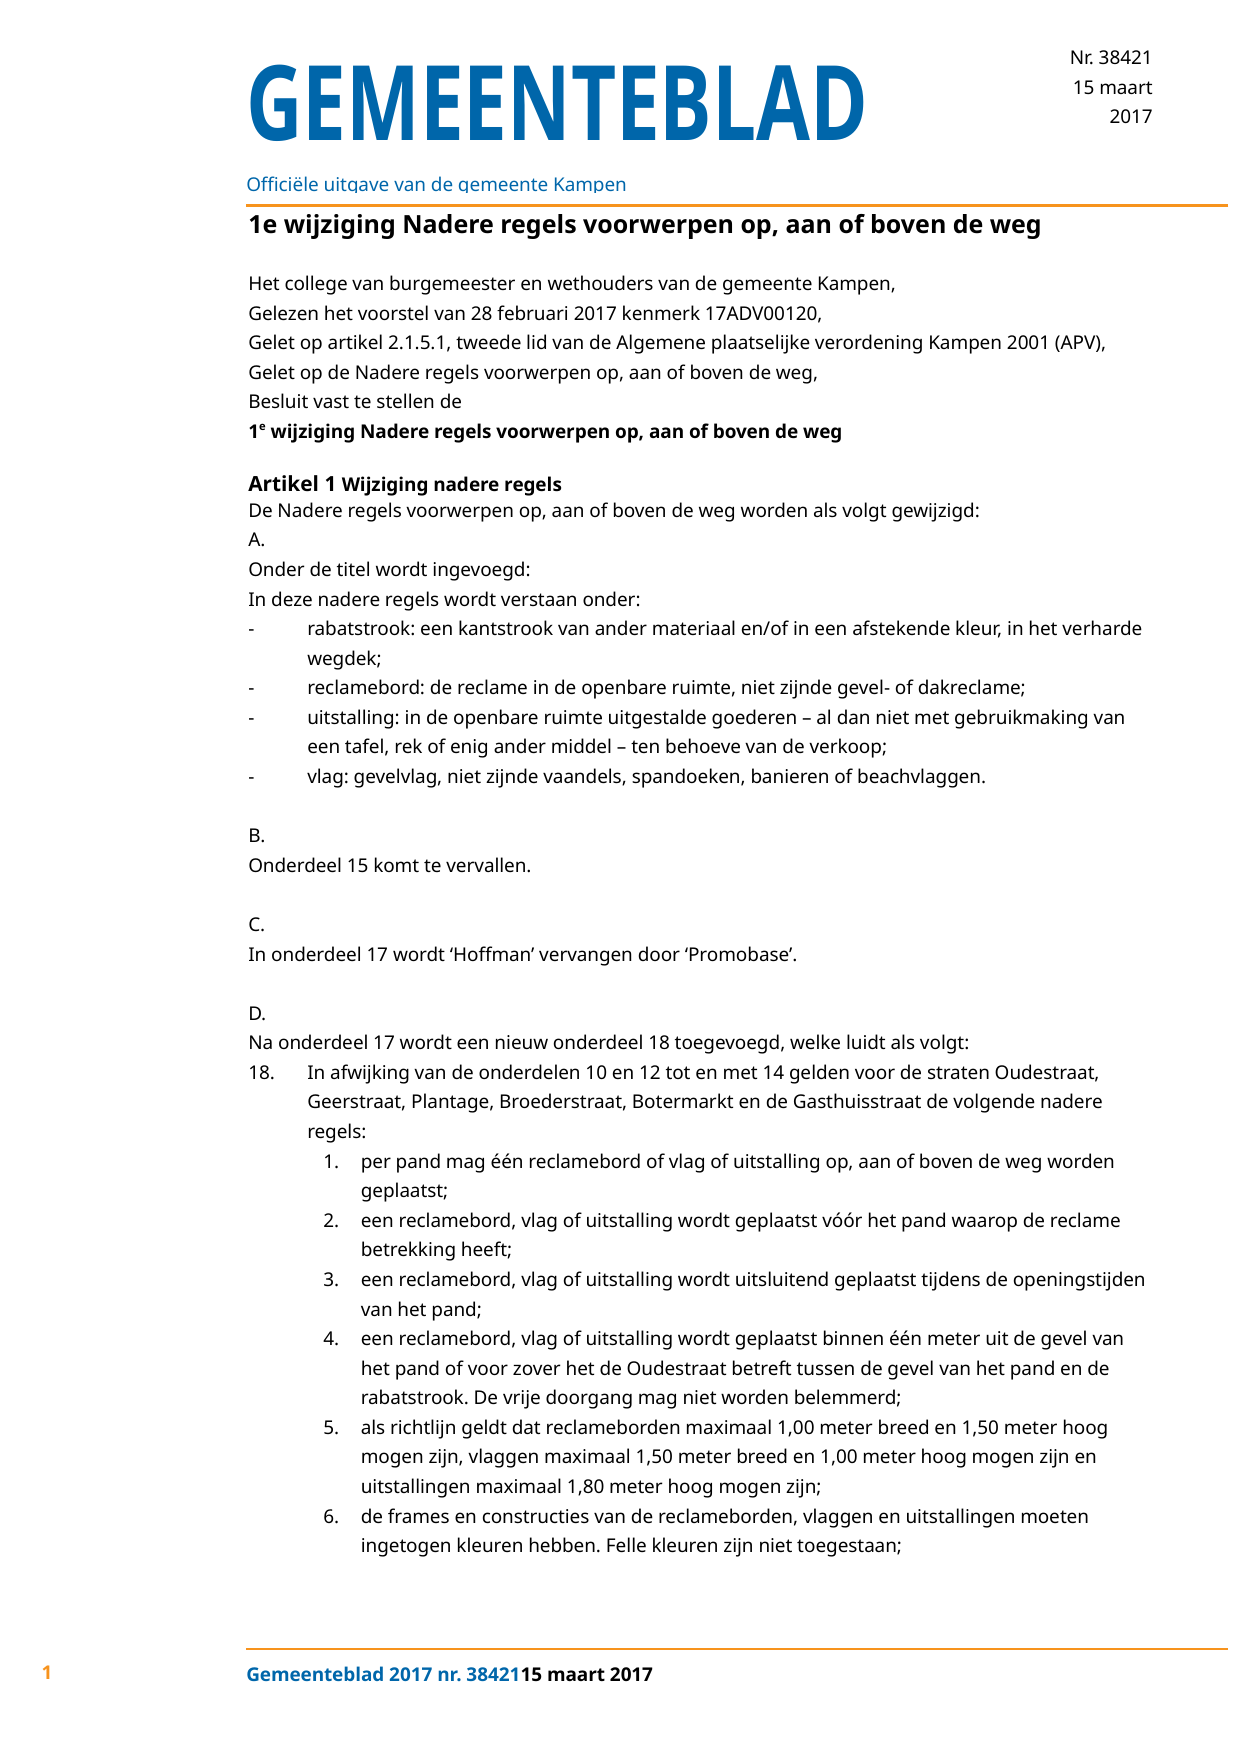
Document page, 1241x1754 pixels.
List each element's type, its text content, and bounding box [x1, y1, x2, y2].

list als richtlijn geldt dat reclameborden maximaal 1,00 meter breed en 1,50 meter hoog mogen zijn, vlaggen maximaal 1,50 meter breed en 1,00 meter hoog mogen zijn en uitstallingen maximaal 1,80 meter hoog mogen zijn; [323, 1414, 1152, 1499]
text In deze nadere regels wordt verstaan onder: [248, 586, 1152, 612]
text D. [248, 1000, 1152, 1026]
text 1e wijziging Nadere regels voorwerpen op, aan of boven de weg [248, 207, 1152, 241]
list vlag: gevelvlag, niet zijnde vaandels, spandoeken, banieren of beachvlaggen. [248, 763, 1152, 789]
list reclamebord: de reclame in de openbare ruimte, niet zijnde gevel- of dakreclame; [248, 674, 1152, 700]
text Gelet op artikel 2.1.5.1, tweede lid van de Algemene plaatselijke verordening Kampen 2001 (APV), [248, 329, 1152, 355]
list een reclamebord, vlag of uitstalling wordt geplaatst vóór het pand waarop de reclame betrekking heeft; [323, 1207, 1152, 1262]
text Gelezen het voorstel van 28 februari 2017 kenmerk 17ADV00120, [248, 300, 1152, 326]
list uitstalling: in de openbare ruimte uitgestalde goederen – al dan niet met gebruikmaking van een tafel, rek of enig ander middel – ten behoeve van de verkoop; [248, 704, 1152, 759]
text B. [248, 822, 1152, 848]
text In onderdeel 17 wordt ‘Hoffman’ vervangen door ‘Promobase’. [248, 941, 1152, 967]
text De Nadere regels voorwerpen op, aan of boven de weg worden als volgt gewijzigd: [248, 497, 1152, 523]
text Gelet op de Nadere regels voorwerpen op, aan of boven de weg, [248, 359, 1152, 385]
text Na onderdeel 17 wordt een nieuw onderdeel 18 toegevoegd, welke luidt als volgt: [248, 1029, 1152, 1055]
text C. [248, 911, 1152, 937]
text Onderdeel 15 komt te vervallen. [248, 852, 1152, 878]
text Onder de titel wordt ingevoegd: [248, 556, 1152, 582]
text Het college van burgemeester en wethouders van de gemeente Kampen, [248, 270, 1152, 296]
list een reclamebord, vlag of uitstalling wordt geplaatst binnen één meter uit de gevel van het pand of voor zover het de Oudestraat betreft tussen de gevel van het pand en de rabatstrook. De vrije doorgang mag niet worden belemmerd; [323, 1325, 1152, 1410]
list rabatstrook: een kantstrook van ander materiaal en/of in een afstekende kleur, in het verharde wegdek; [248, 615, 1152, 671]
text A. [248, 527, 1152, 552]
picture [41, 47, 231, 172]
list de frames en constructies van de reclameborden, vlaggen en uitstallingen moeten ingetogen kleuren hebben. Felle kleuren zijn niet toegestaan; [323, 1503, 1152, 1558]
text Besluit vast te stellen de [248, 389, 1152, 414]
text 1e wijziging Nadere regels voorwerpen op, aan of boven de weg [248, 418, 1152, 444]
text Artikel 1 Wijziging nadere regels [248, 469, 1152, 497]
list een reclamebord, vlag of uitstalling wordt uitsluitend geplaatst tijdens de openingstijden van het pand; [323, 1266, 1152, 1322]
list per pand mag één reclamebord of vlag of uitstalling op, aan of boven de weg worden geplaatst; [323, 1148, 1152, 1203]
list In afwijking van de onderdelen 10 en 12 tot en met 14 gelden voor de straten Oudestraat, Geerstraat, Plantage, Broederstraat, Botermarkt en de Gasthuisstraat de volgende nadere regels: [248, 1059, 1152, 1144]
